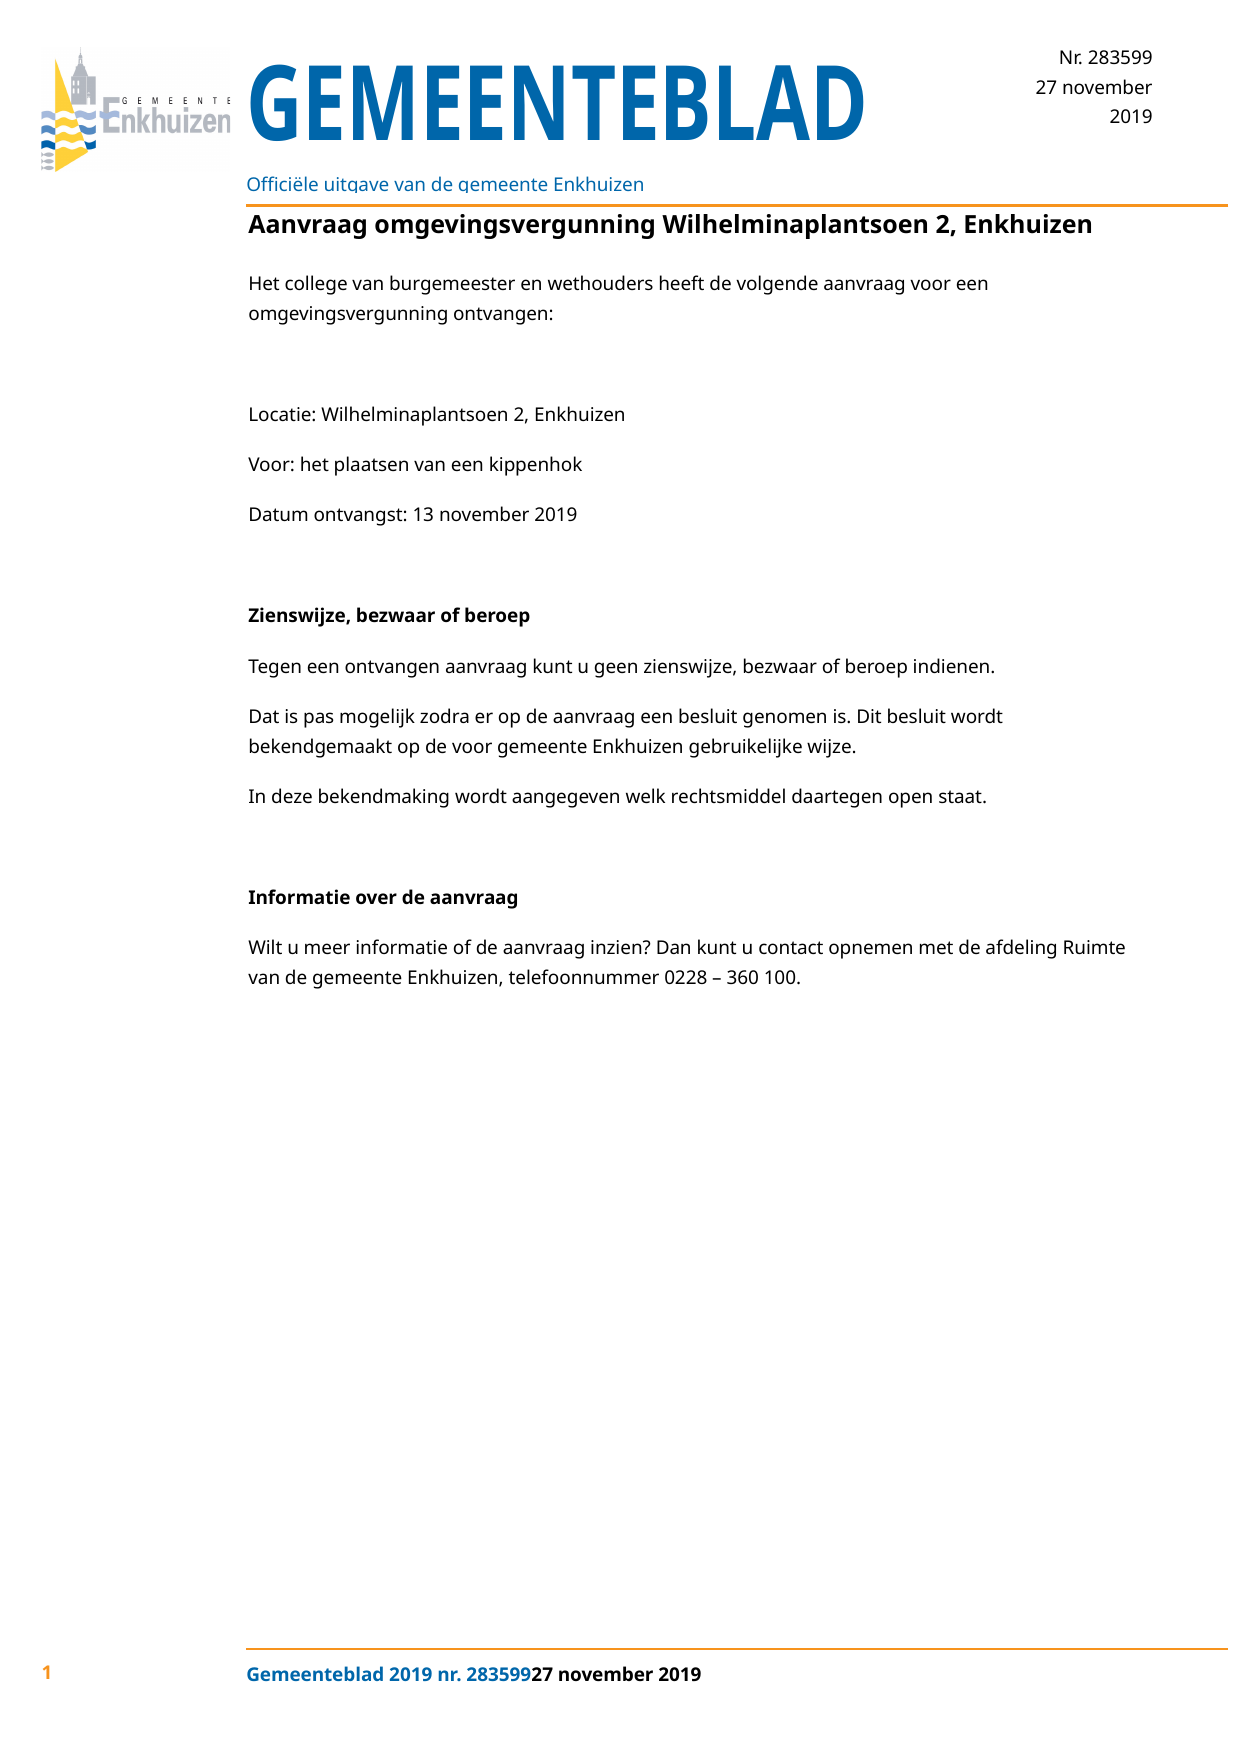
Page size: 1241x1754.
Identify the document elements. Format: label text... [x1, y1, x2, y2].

text Locatie: Wilhelminaplantsoen 2, Enkhuizen [248, 401, 1152, 426]
text Zienswijze, bezwaar of beroep [248, 602, 1152, 628]
text Informatie over de aanvraag [248, 884, 1152, 910]
text Het college van burgemeester en wethouders heeft de volgende aanvraag voor een omgevingsvergunning ontvangen: [248, 270, 1152, 326]
text Dat is pas mogelijk zodra er op de aanvraag een besluit genomen is. Dit besluit wordt bekendgemaakt op de voor gemeente Enkhuizen gebruikelijke wijze. [248, 703, 1152, 758]
text Wilt u meer informatie of de aanvraag inzien? Dan kunt u contact opnemen met de afdeling Ruimte van de gemeente Enkhuizen, telefoonnummer 0228 – 360 100. [248, 934, 1152, 990]
text Datum ontvangst: 13 november 2019 [248, 502, 1152, 527]
picture [41, 47, 231, 172]
text Voor: het plaatsen van een kippenhok [248, 451, 1152, 477]
text In deze bekendmaking wordt aangegeven welk rechtsmiddel daartegen open staat. [248, 783, 1152, 809]
text Tegen een ontvangen aanvraag kunt u geen zienswijze, bezwaar of beroep indienen. [248, 653, 1152, 678]
text Aanvraag omgevingsvergunning Wilhelminaplantsoen 2, Enkhuizen [248, 207, 1152, 241]
